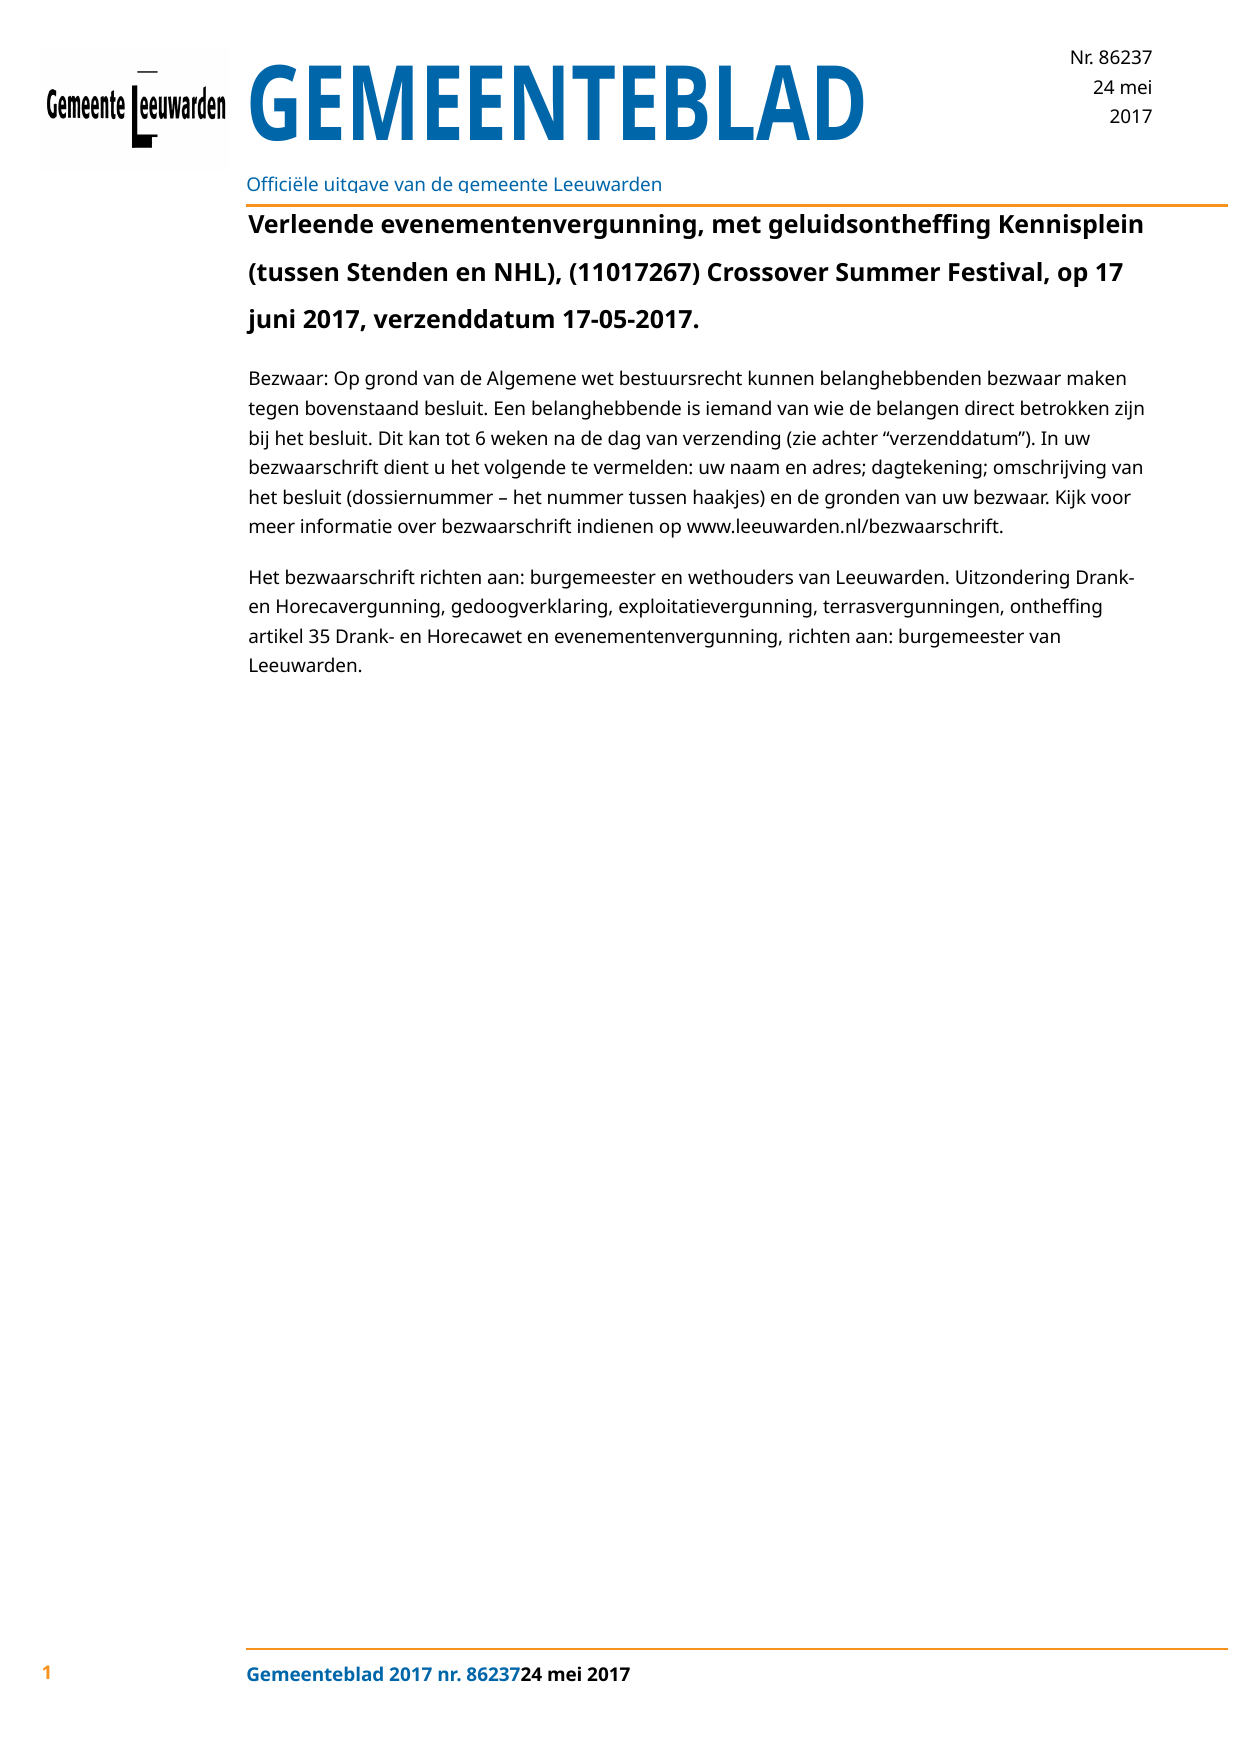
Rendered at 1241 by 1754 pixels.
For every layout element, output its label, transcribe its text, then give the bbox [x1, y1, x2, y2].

text Verleende evenementenvergunning, met geluidsontheffing Kennisplein (tussen Stenden en NHL), (11017267) Crossover Summer Festival, op 17 juni 2017, verzenddatum 17-05-2017. [248, 207, 1152, 336]
text Het bezwaarschrift richten aan: burgemeester en wethouders van Leeuwarden. Uitzondering Drank- en Horecavergunning, gedoogverklaring, exploitatievergunning, terrasvergunningen, ontheffing artikel 35 Drank- en Horecawet en evenementenvergunning, richten aan: burgemeester van Leeuwarden. [248, 564, 1152, 678]
picture [41, 47, 231, 172]
text Bezwaar: Op grond van de Algemene wet bestuursrecht kunnen belanghebbenden bezwaar maken tegen bovenstaand besluit. Een belanghebbende is iemand van wie de belangen direct betrokken zijn bij het besluit. Dit kan tot 6 weken na de dag van verzending (zie achter “verzenddatum”). In uw bezwaarschrift dient u het volgende te vermelden: uw naam en adres; dagtekening; omschrijving van het besluit (dossiernummer – het nummer tussen haakjes) en de gronden van uw bezwaar. Kijk voor meer informatie over bezwaarschrift indienen op www.leeuwarden.nl/bezwaarschrift. [248, 366, 1152, 539]
